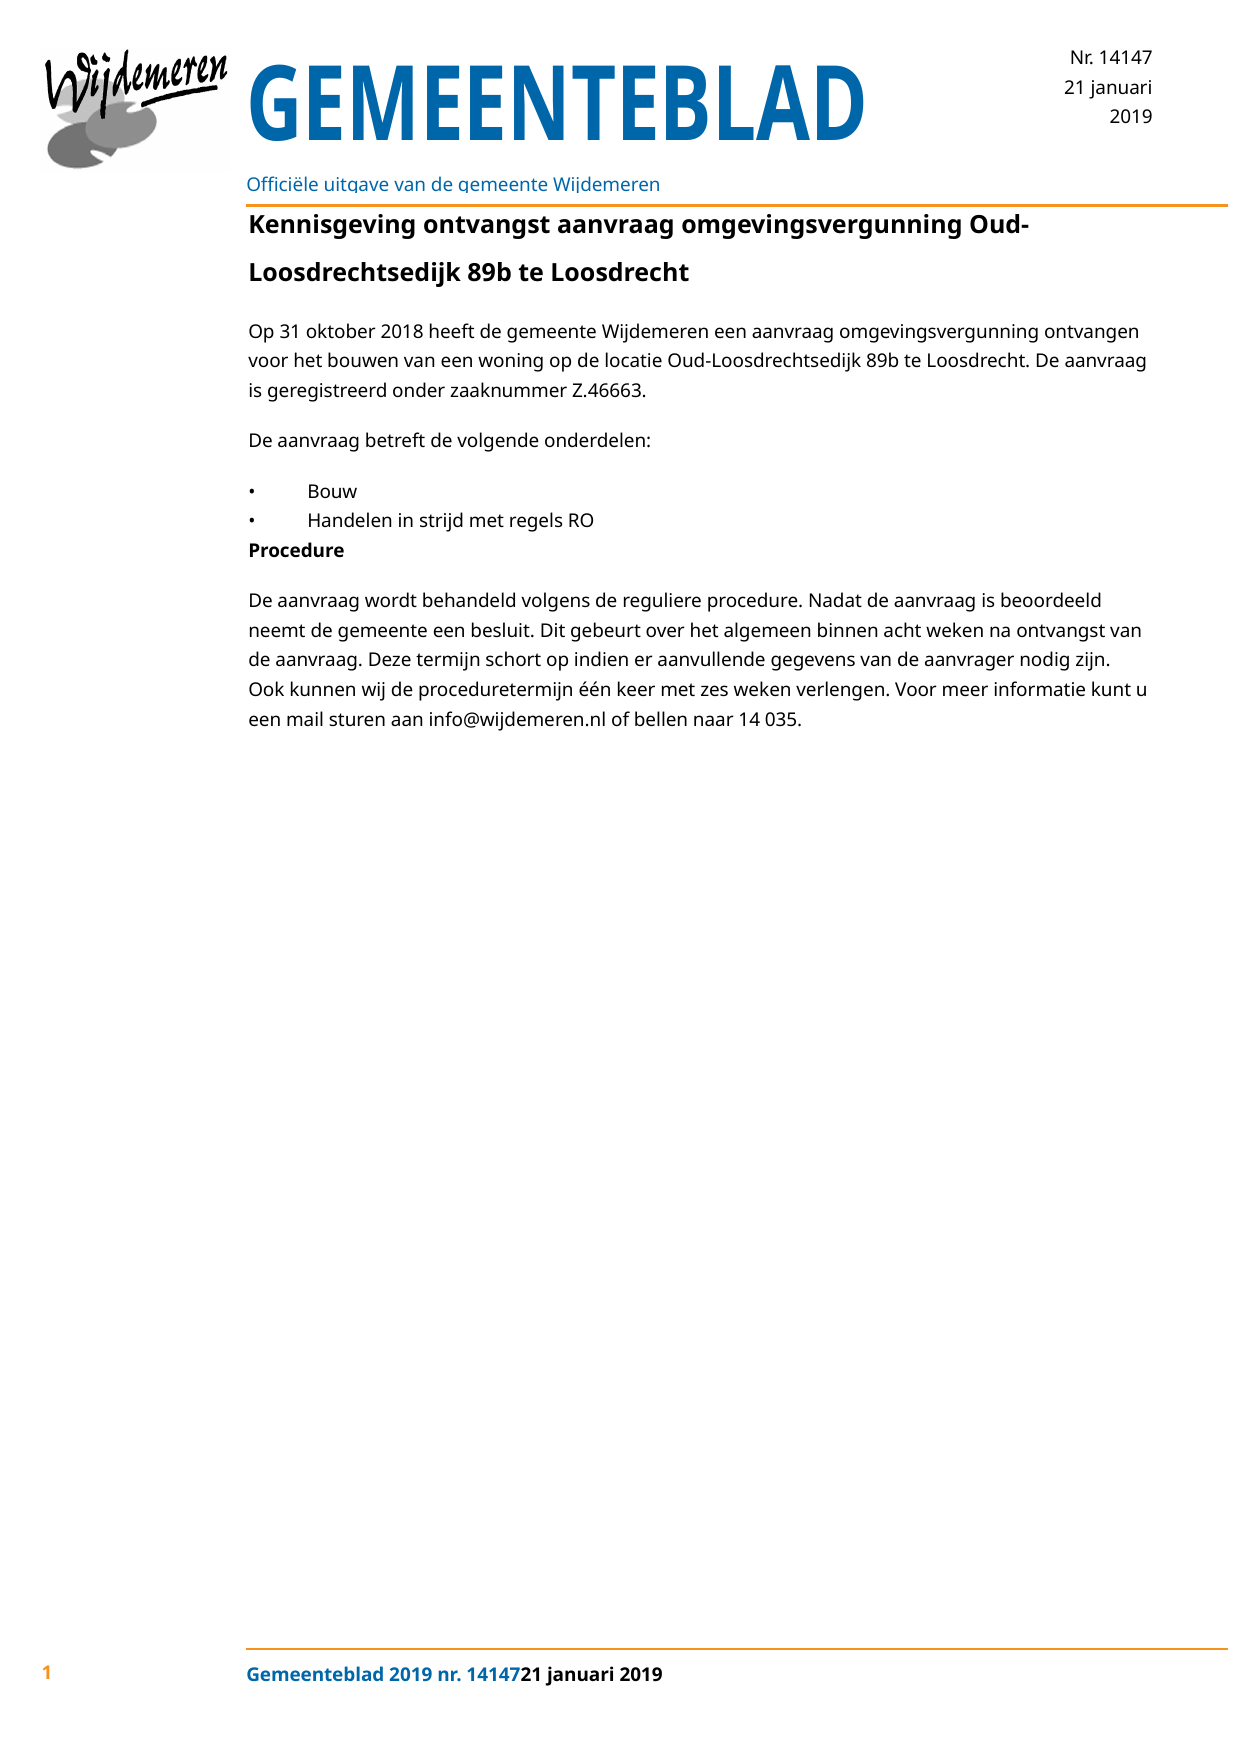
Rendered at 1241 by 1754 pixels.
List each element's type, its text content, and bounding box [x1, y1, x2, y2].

list Handelen in strijd met regels RO [248, 507, 1152, 533]
text De aanvraag betreft de volgende onderdelen: [248, 427, 1152, 453]
picture [41, 47, 231, 172]
text De aanvraag wordt behandeld volgens de reguliere procedure. Nadat de aanvraag is beoordeeld neemt de gemeente een besluit. Dit gebeurt over het algemeen binnen acht weken na ontvangst van de aanvraag. Deze termijn schort op indien er aanvullende gegevens van de aanvrager nodig zijn. Ook kunnen wij de proceduretermijn één keer met zes weken verlengen. Voor meer informatie kunt u een mail sturen aan info@wijdemeren.nl of bellen naar 14 035. [248, 587, 1152, 732]
text Kennisgeving ontvangst aanvraag omgevingsvergunning Oud-Loosdrechtsedijk 89b te Loosdrecht [248, 207, 1152, 288]
list Bouw [248, 478, 1152, 504]
text Procedure [248, 537, 1152, 563]
text Op 31 oktober 2018 heeft de gemeente Wijdemeren een aanvraag omgevingsvergunning ontvangen voor het bouwen van een woning op de locatie Oud-Loosdrechtsedijk 89b te Loosdrecht. De aanvraag is geregistreerd onder zaaknummer Z.46663. [248, 318, 1152, 403]
